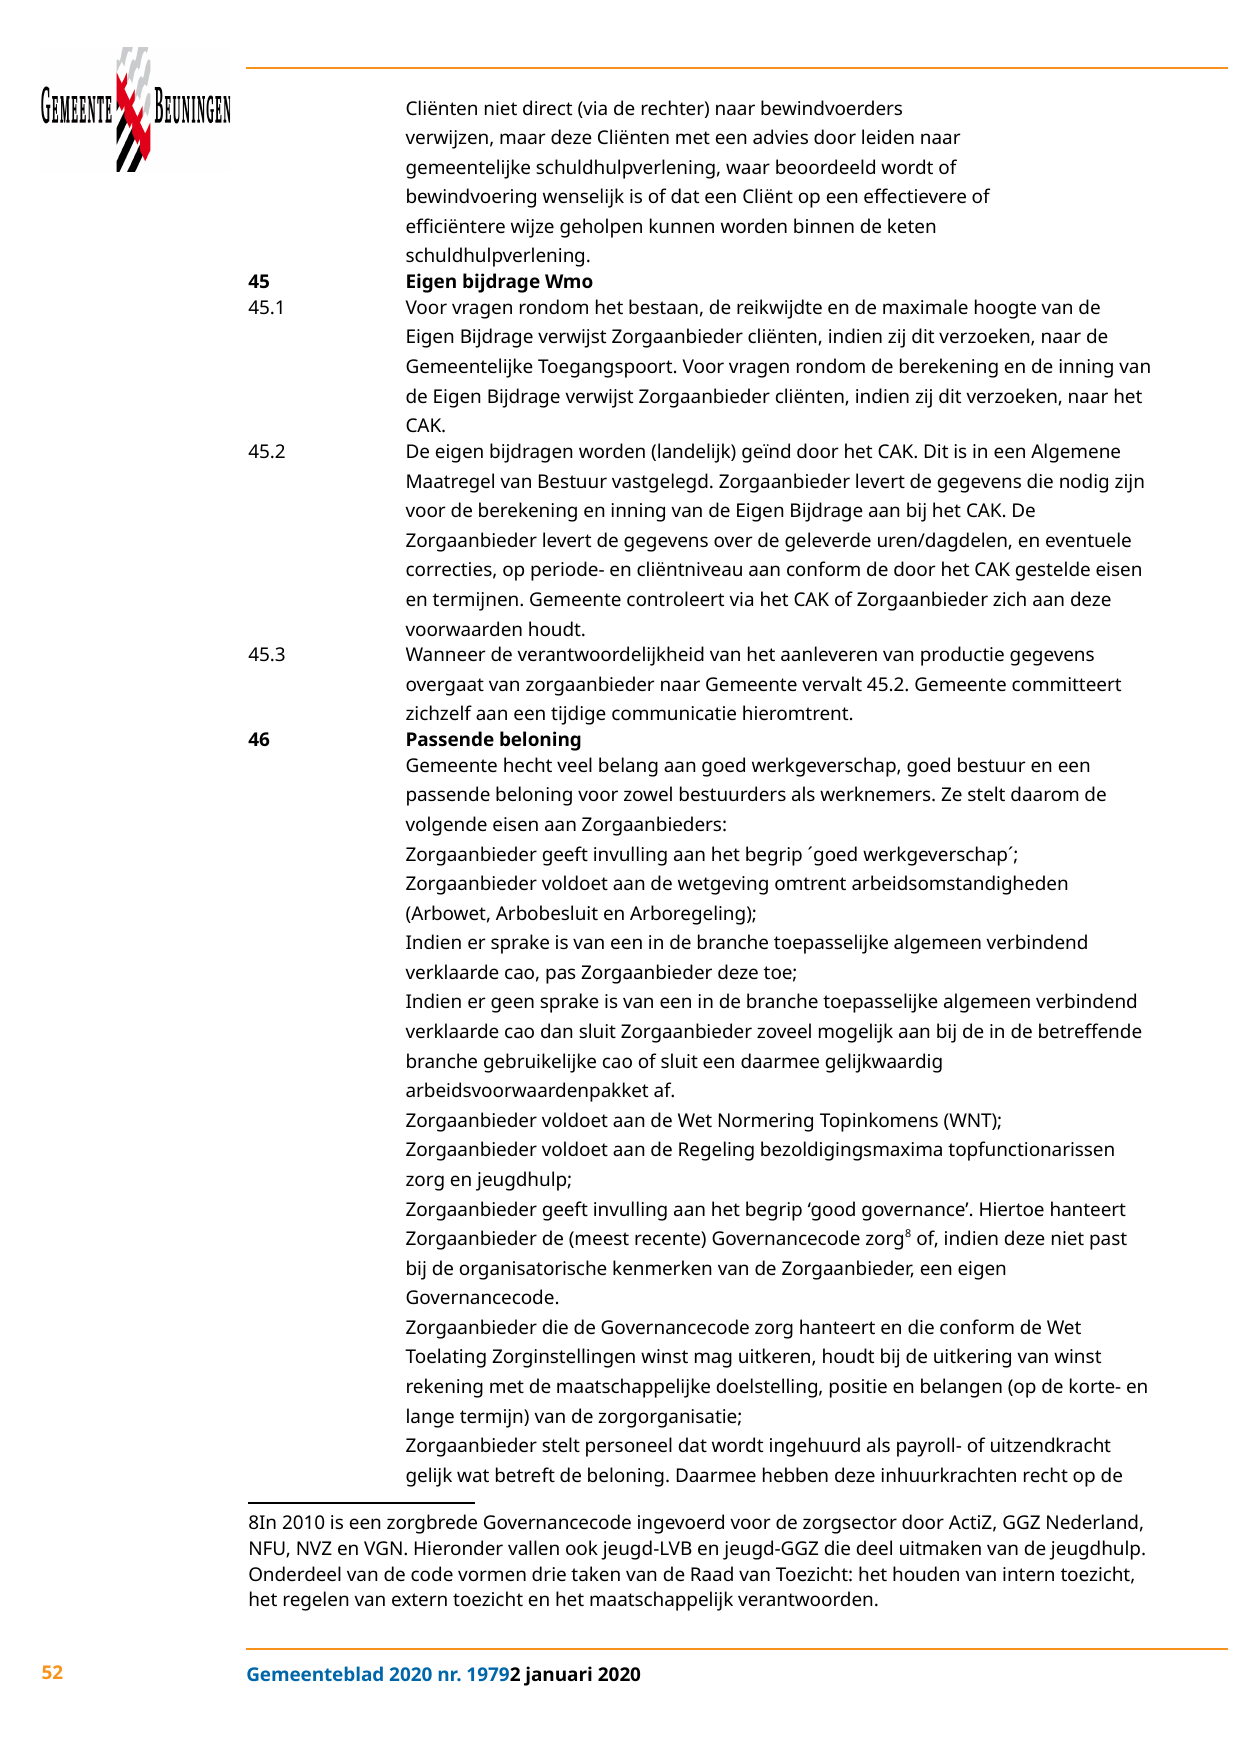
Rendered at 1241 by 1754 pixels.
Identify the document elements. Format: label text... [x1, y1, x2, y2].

table_cell Passende beloning [405, 726, 1152, 752]
table_cell 45.1 [248, 294, 405, 438]
table_cell 45.2 [248, 438, 405, 641]
table_cell De eigen bijdragen worden (landelijk) geïnd door het CAK. Dit is in een Algemene Maatregel van Bestuur vastgelegd. Zorgaanbieder levert de gegevens die nodig zijn voor de berekening en inning van de Eigen Bijdrage aan bij het CAK. De Zorgaanbieder levert de gegevens over de geleverde uren/dagdelen, en eventuele correcties, op periode- en cliëntniveau aan conform de door het CAK gestelde eisen en termijnen. Gemeente controleert via het CAK of Zorgaanbieder zich aan deze voorwaarden houdt. [405, 438, 1152, 641]
table_cell Voor vragen rondom het bestaan, de reikwijdte en de maximale hoogte van de Eigen Bijdrage verwijst Zorgaanbieder cliënten, indien zij dit verzoeken, naar de Gemeentelijke Toegangspoort. Voor vragen rondom de berekening en de inning van de Eigen Bijdrage verwijst Zorgaanbieder cliënten, indien zij dit verzoeken, naar het CAK. [405, 294, 1152, 438]
table_cell Gemeente hecht veel belang aan goed werkgeverschap, goed bestuur en een passende beloning voor zowel bestuurders als werknemers. Ze stelt daarom de volgende eisen aan Zorgaanbieders: Zorgaanbieder geeft invulling aan het begrip ´goed werkgeverschap´; Zorgaanbieder voldoet aan de wetgeving omtrent arbeidsomstandigheden (Arbowet, Arbobesluit en Arboregeling); Indien er sprake is van een in de branche toepasselijke algemeen verbindend verklaarde cao, pas Zorgaanbieder deze toe; Indien er geen sprake is van een in de branche toepasselijke algemeen verbindend verklaarde cao dan sluit Zorgaanbieder zoveel mogelijk aan bij de in de betreffende branche gebruikelijke cao of sluit een daarmee gelijkwaardig arbeidsvoorwaardenpakket af. Zorgaanbieder voldoet aan de Wet Normering Topinkomens (WNT); Zorgaanbieder voldoet aan de Regeling bezoldigingsmaxima topfunctionarissen zorg en jeugdhulp; Zorgaanbieder geeft invulling aan het begrip ‘good governance’. Hiertoe hanteert Zorgaanbieder de (meest recente) Governancecode zorg of, indien deze niet past bij de organisatorische kenmerken van de Zorgaanbieder, een eigen Governancecode. Zorgaanbieder die de Governancecode zorg hanteert en die conform de Wet Toelating Zorginstellingen winst mag uitkeren, houdt bij de uitkering van winst rekening met de maatschappelijke doelstelling, positie en belangen (op de korte- en lange termijn) van de zorgorganisatie; Zorgaanbieder stelt personeel dat wordt ingehuurd als payroll- of uitzendkracht gelijk wat betreft de beloning. Daarmee hebben deze inhuurkrachten recht op de [405, 752, 1152, 1488]
table_cell 45 [248, 269, 405, 294]
table_cell [248, 752, 405, 1488]
table_cell [248, 95, 405, 268]
table_cell Cliënten niet direct (via de rechter) naar bewindvoerders verwijzen, maar deze Cliënten met een advies door leiden naar gemeentelijke schuldhulpverlening, waar beoordeeld wordt of bewindvoering wenselijk is of dat een Cliënt op een effectievere of efficiëntere wijze geholpen kunnen worden binnen de keten schuldhulpverlening. [405, 95, 994, 268]
table_cell Eigen bijdrage Wmo [405, 269, 1152, 294]
table_cell 45.3 [248, 641, 405, 726]
table_cell Wanneer de verantwoordelijkheid van het aanleveren van productie gegevens overgaat van zorgaanbieder naar Gemeente vervalt 45.2. Gemeente committeert zichzelf aan een tijdige communicatie hieromtrent. [405, 641, 1152, 726]
picture [41, 47, 231, 172]
table_cell 46 [248, 726, 405, 752]
